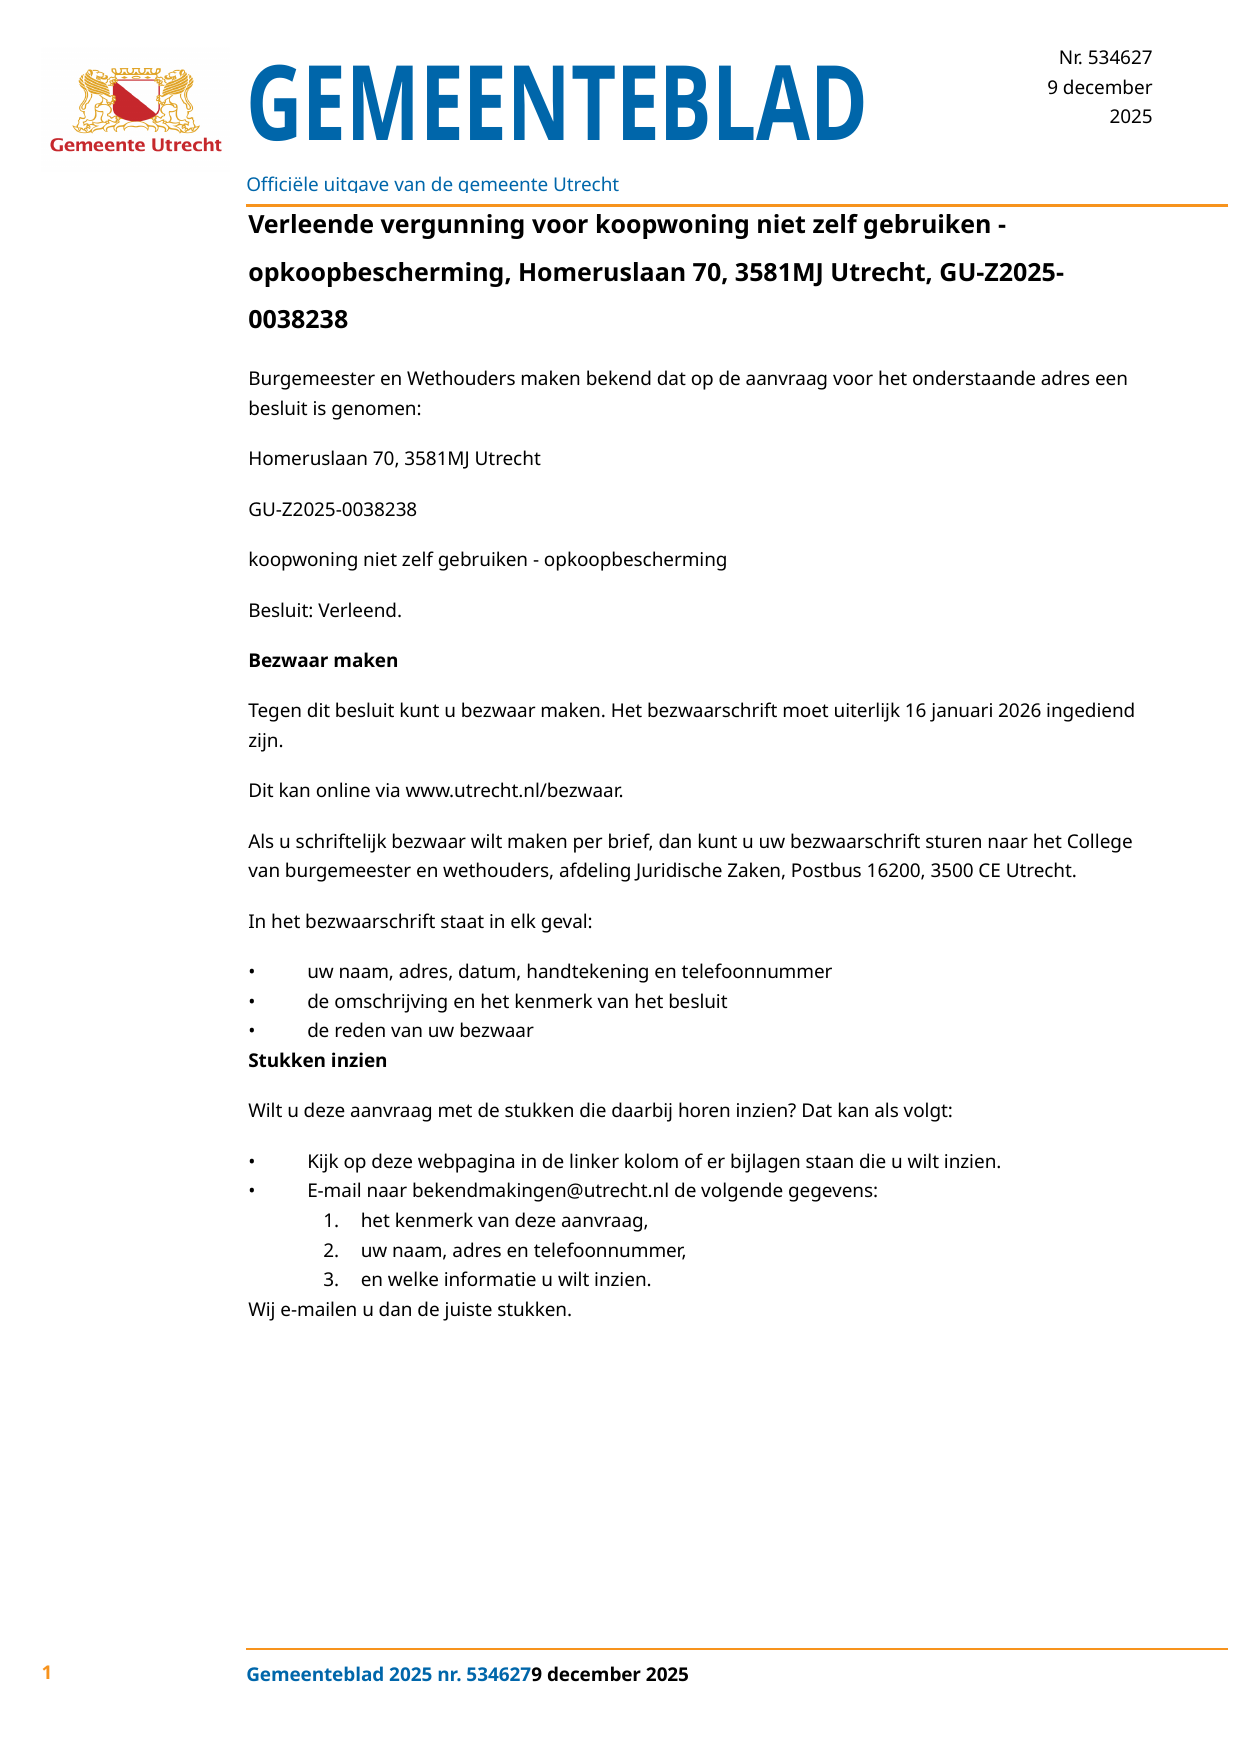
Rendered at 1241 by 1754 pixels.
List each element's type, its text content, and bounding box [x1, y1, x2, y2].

list E-mail naar bekendmakingen@utrecht.nl de volgende gegevens: [248, 1178, 1152, 1203]
text Als u schriftelijk bezwaar wilt maken per brief, dan kunt u uw bezwaarschrift sturen naar het College van burgemeester en wethouders, afdeling Juridische Zaken, Postbus 16200, 3500 CE Utrecht. [248, 828, 1152, 883]
text Wilt u deze aanvraag met de stukken die daarbij horen inzien? Dat kan als volgt: [248, 1098, 1152, 1123]
text Burgemeester en Wethouders maken bekend dat op de aanvraag voor het onderstaande adres een besluit is genomen: [248, 366, 1152, 421]
text In het bezwaarschrift staat in elk geval: [248, 908, 1152, 934]
text Besluit: Verleend. [248, 597, 1152, 622]
text koopwoning niet zelf gebruiken - opkoopbescherming [248, 546, 1152, 572]
list de omschrijving en het kenmerk van het besluit [248, 988, 1152, 1014]
text Wij e-mailen u dan de juiste stukken. [248, 1296, 1152, 1322]
text Stukken inzien [248, 1047, 1152, 1073]
text Homeruslaan 70, 3581MJ Utrecht [248, 446, 1152, 471]
list het kenmerk van deze aanvraag, [323, 1207, 1152, 1233]
text Verleende vergunning voor koopwoning niet zelf gebruiken - opkoopbescherming, Homeruslaan 70, 3581MJ Utrecht, GU-Z2025-0038238 [248, 207, 1152, 336]
picture [41, 47, 231, 172]
text Dit kan online via www.utrecht.nl/bezwaar. [248, 778, 1152, 803]
list uw naam, adres, datum, handtekening en telefoonnummer [248, 958, 1152, 984]
text GU-Z2025-0038238 [248, 496, 1152, 522]
list de reden van uw bezwaar [248, 1018, 1152, 1043]
list uw naam, adres en telefoonnummer, [323, 1237, 1152, 1262]
text Tegen dit besluit kunt u bezwaar maken. Het bezwaarschrift moet uiterlijk 16 januari 2026 ingediend zijn. [248, 698, 1152, 753]
text Bezwaar maken [248, 647, 1152, 673]
list Kijk op deze webpagina in de linker kolom of er bijlagen staan die u wilt inzien. [248, 1148, 1152, 1174]
list en welke informatie u wilt inzien. [323, 1266, 1152, 1292]
